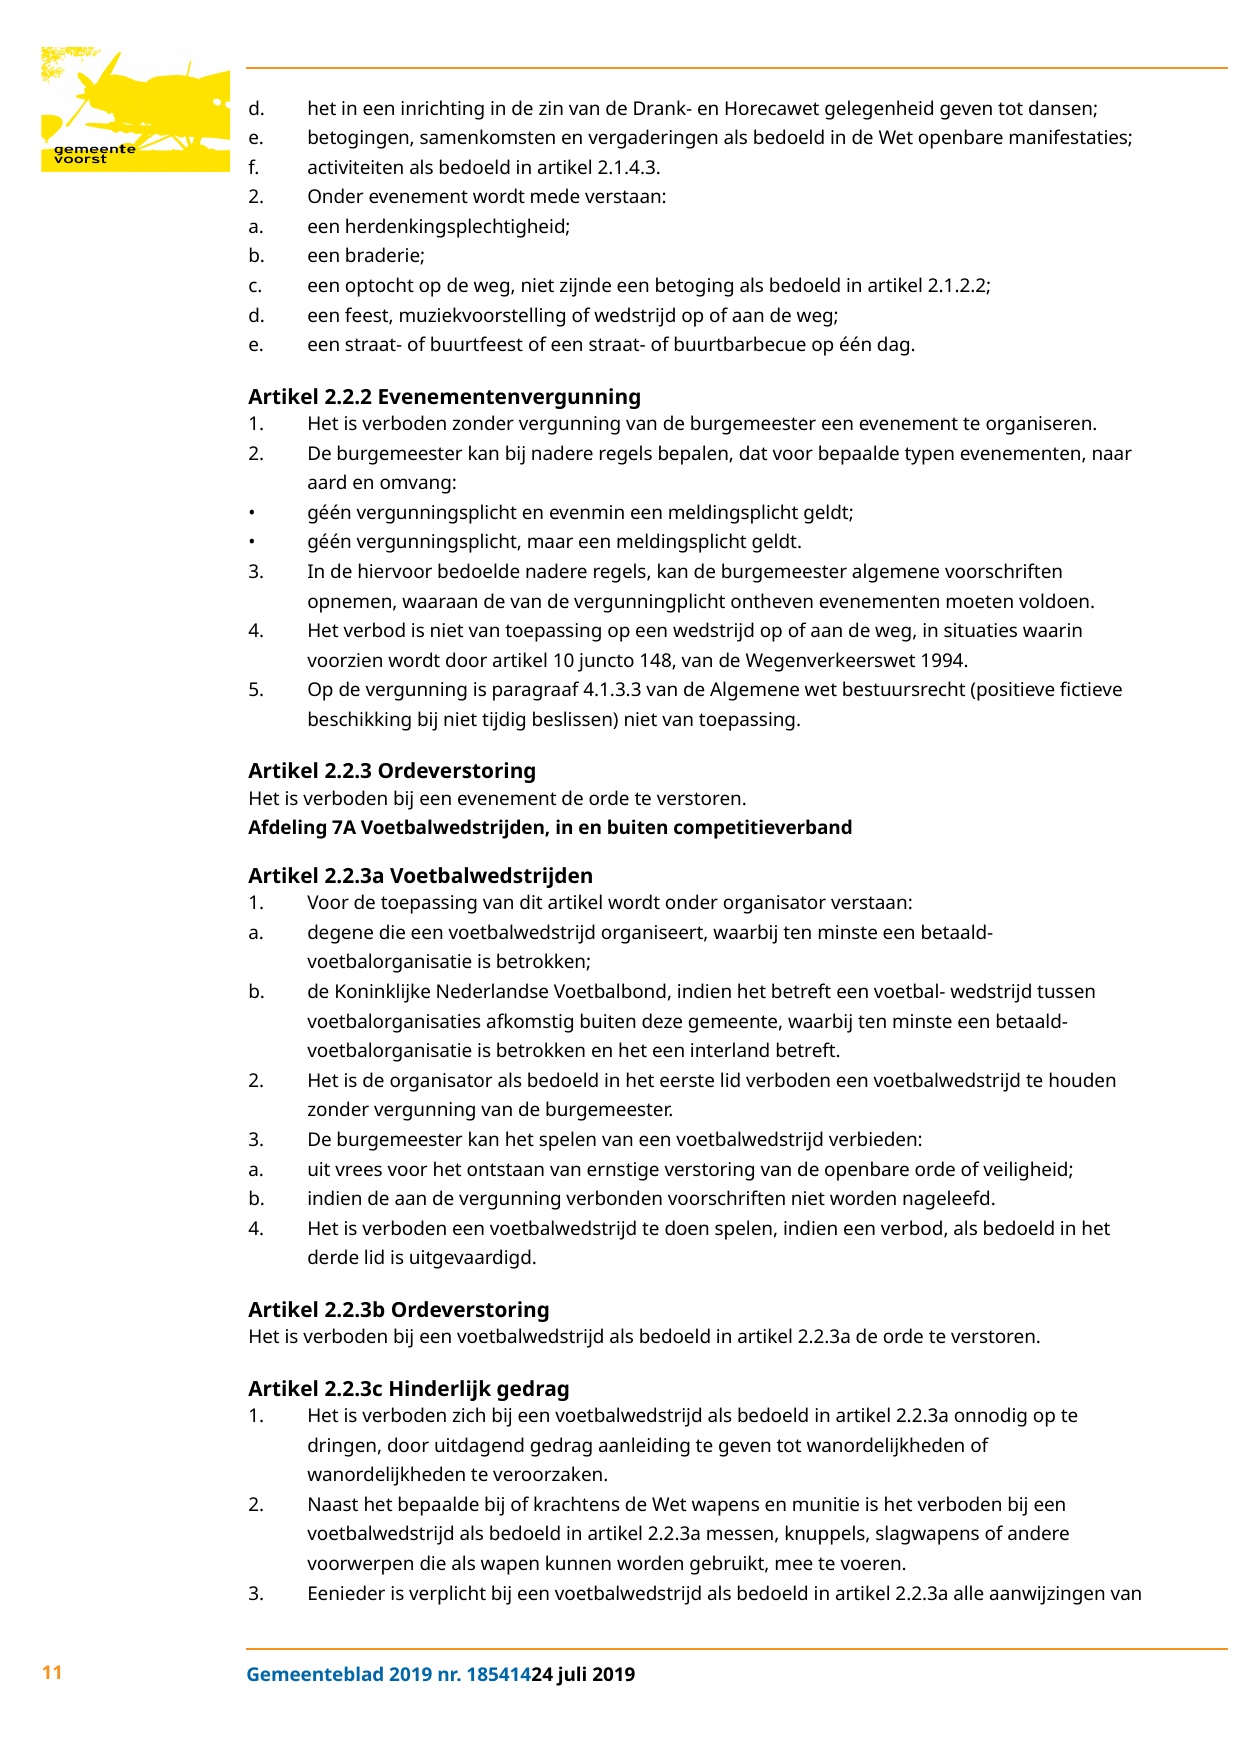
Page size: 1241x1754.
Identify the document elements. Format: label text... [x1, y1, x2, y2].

list Op de vergunning is paragraaf 4.1.3.3 van de Algemene wet bestuursrecht (positieve fictieve beschikking bij niet tijdig beslissen) niet van toepassing. [248, 677, 1152, 732]
picture [41, 47, 231, 172]
text Afdeling 7A Voetbalwedstrijden, in en buiten competitieverband [248, 814, 1152, 840]
text Artikel 2.2.3b Ordeverstoring [248, 1295, 1152, 1323]
list Naast het bepaalde bij of krachtens de Wet wapens en munitie is het verboden bij een voetbalwedstrijd als bedoeld in artikel 2.2.3a messen, knuppels, slagwapens of andere voorwerpen die als wapen kunnen worden gebruikt, mee te voeren. [248, 1491, 1152, 1576]
list een feest, muziekvoorstelling of wedstrijd op of aan de weg; [248, 302, 1152, 328]
list indien de aan de vergunning verbonden voorschriften niet worden nageleefd. [248, 1185, 1152, 1211]
list een optocht op de weg, niet zijnde een betoging als bedoeld in artikel 2.1.2.2; [248, 272, 1152, 298]
list uit vrees voor het ontstaan van ernstige verstoring van de openbare orde of veiligheid; [248, 1156, 1152, 1182]
text Het is verboden bij een evenement de orde te verstoren. [248, 785, 1152, 811]
list betogingen, samenkomsten en vergaderingen als bedoeld in de Wet openbare manifestaties; [248, 124, 1152, 150]
text Artikel 2.2.3c Hinderlijk gedrag [248, 1374, 1152, 1402]
list degene die een voetbalwedstrijd organiseert, waarbij ten minste een betaald-voetbalorganisatie is betrokken; [248, 919, 1152, 974]
list een braderie; [248, 243, 1152, 268]
list Het is verboden zich bij een voetbalwedstrijd als bedoeld in artikel 2.2.3a onnodig op te dringen, door uitdagend gedrag aanleiding te geven tot wanordelijkheden of wanordelijkheden te veroorzaken. [248, 1402, 1152, 1487]
text Het is verboden bij een voetbalwedstrijd als bedoeld in artikel 2.2.3a de orde te verstoren. [248, 1323, 1152, 1349]
list een herdenkingsplechtigheid; [248, 213, 1152, 239]
list Het is verboden een voetbalwedstrijd te doen spelen, indien een verbod, als bedoeld in het derde lid is uitgevaardigd. [248, 1215, 1152, 1270]
list géén vergunningsplicht, maar een meldingsplicht geldt. [248, 529, 1152, 554]
text Artikel 2.2.3 Ordeverstoring [248, 757, 1152, 785]
list Onder evenement wordt mede verstaan: [248, 183, 1152, 209]
list Het is de organisator als bedoeld in het eerste lid verboden een voetbalwedstrijd te houden zonder vergunning van de burgemeester. [248, 1067, 1152, 1122]
list Het is verboden zonder vergunning van de burgemeester een evenement te organiseren. [248, 410, 1152, 436]
list het in een inrichting in de zin van de Drank- en Horecawet gelegenheid geven tot dansen; [248, 95, 1152, 121]
text Artikel 2.2.2 Evenementenvergunning [248, 382, 1152, 410]
list de Koninklijke Nederlandse Voetbalbond, indien het betreft een voetbal- wedstrijd tussen voetbalorganisaties afkomstig buiten deze gemeente, waarbij ten minste een betaald-voetbalorganisatie is betrokken en het een interland betreft. [248, 978, 1152, 1063]
list De burgemeester kan bij nadere regels bepalen, dat voor bepaalde typen evenementen, naar aard en omvang: [248, 440, 1152, 495]
text Artikel 2.2.3a Voetbalwedstrijden [248, 861, 1152, 889]
list De burgemeester kan het spelen van een voetbalwedstrijd verbieden: [248, 1126, 1152, 1152]
list Het verbod is niet van toepassing op een wedstrijd op of aan de weg, in situaties waarin voorzien wordt door artikel 10 juncto 148, van de Wegenverkeerswet 1994. [248, 617, 1152, 673]
list een straat- of buurtfeest of een straat- of buurtbarbecue op één dag. [248, 331, 1152, 357]
list In de hiervoor bedoelde nadere regels, kan de burgemeester algemene voorschriften opnemen, waaraan de van de vergunningplicht ontheven evenementen moeten voldoen. [248, 558, 1152, 613]
list Eenieder is verplicht bij een voetbalwedstrijd als bedoeld in artikel 2.2.3a alle aanwijzingen van [248, 1580, 1152, 1606]
list activiteiten als bedoeld in artikel 2.1.4.3. [248, 154, 1152, 180]
list Voor de toepassing van dit artikel wordt onder organisator verstaan: [248, 889, 1152, 915]
list géén vergunningsplicht en evenmin een meldingsplicht geldt; [248, 499, 1152, 525]
